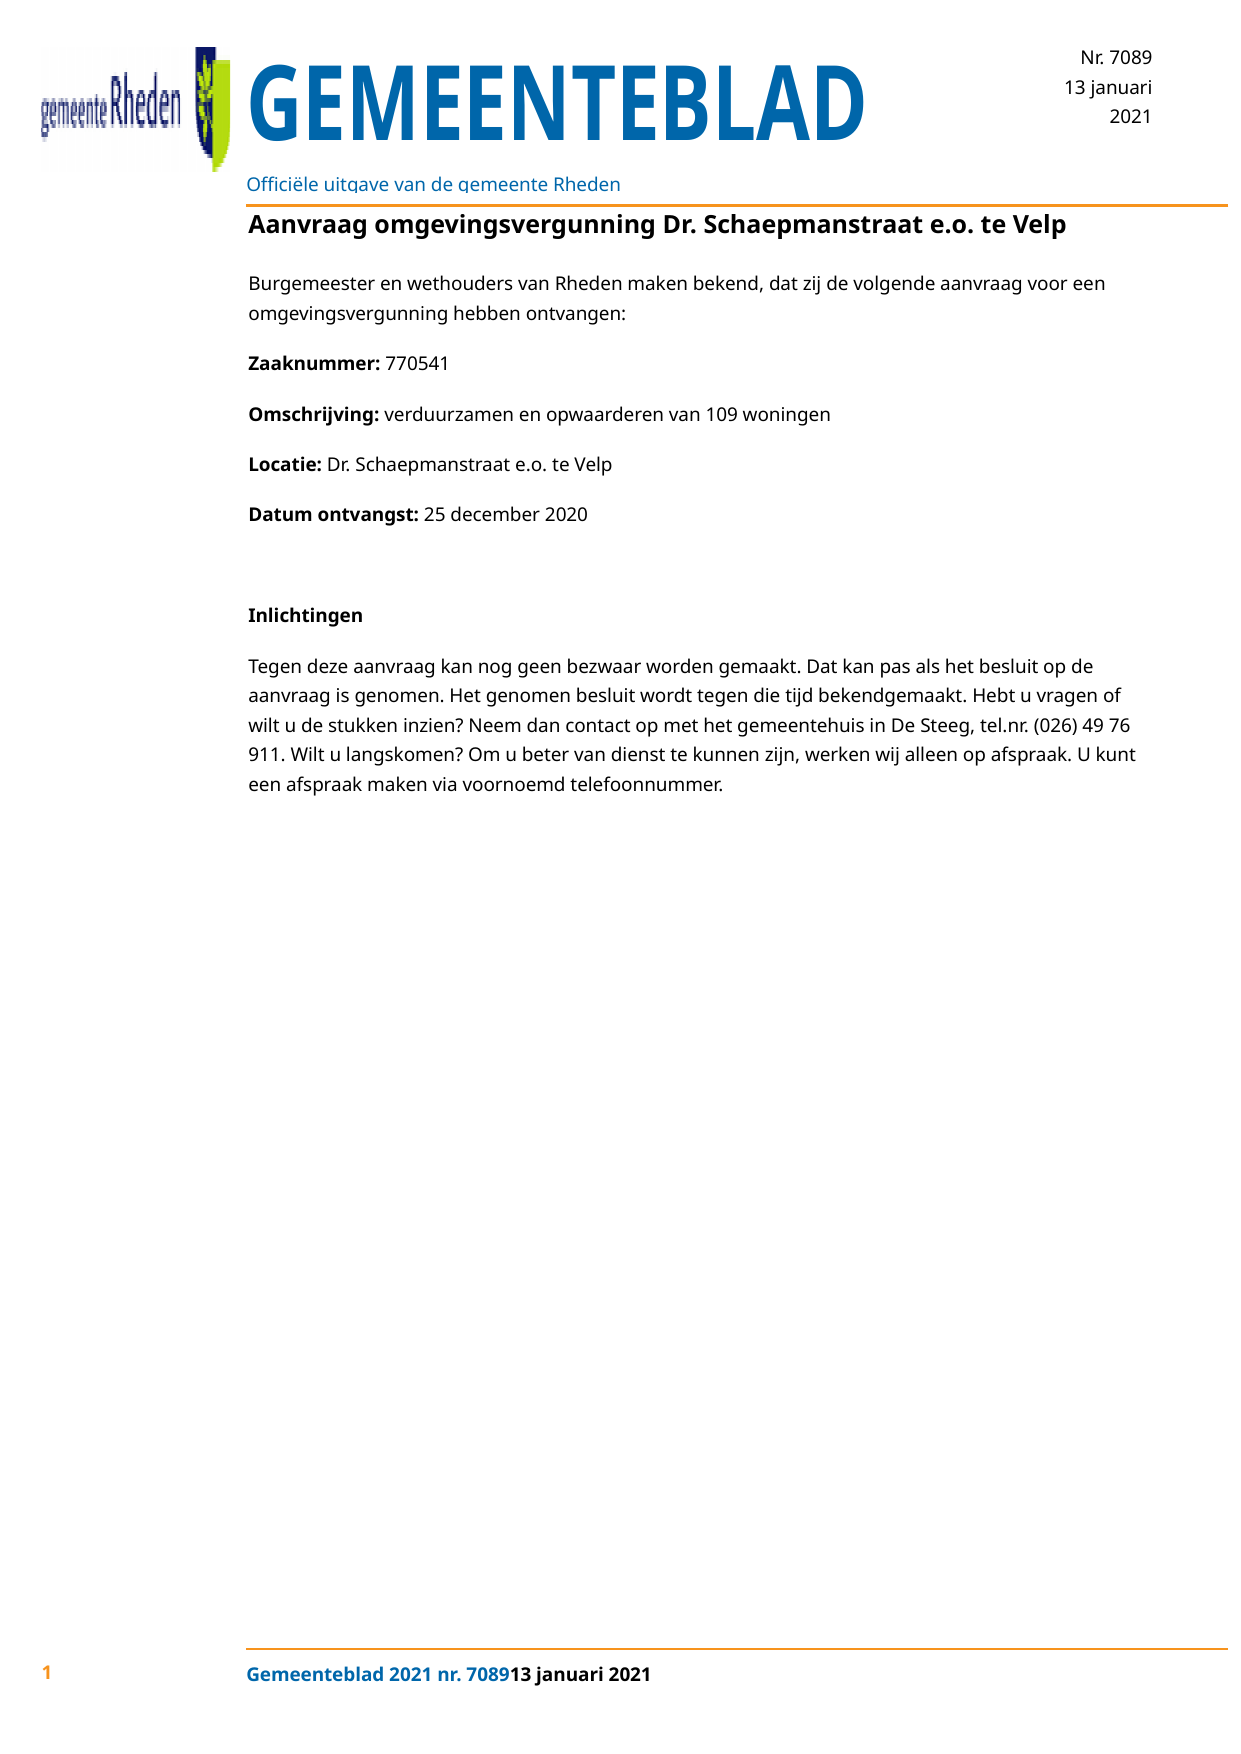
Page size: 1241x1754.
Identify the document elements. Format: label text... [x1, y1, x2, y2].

text Datum ontvangst: 25 december 2020 [248, 502, 1152, 527]
picture [41, 47, 231, 172]
text Aanvraag omgevingsvergunning Dr. Schaepmanstraat e.o. te Velp [248, 207, 1152, 241]
text Burgemeester en wethouders van Rheden maken bekend, dat zij de volgende aanvraag voor een omgevingsvergunning hebben ontvangen: [248, 270, 1152, 326]
text Locatie: Dr. Schaepmanstraat e.o. te Velp [248, 451, 1152, 477]
text Tegen deze aanvraag kan nog geen bezwaar worden gemaakt. Dat kan pas als het besluit op de aanvraag is genomen. Het genomen besluit wordt tegen die tijd bekendgemaakt. Hebt u vragen of wilt u de stukken inzien? Neem dan contact op met het gemeentehuis in De Steeg, tel.nr. (026) 49 76 911. Wilt u langskomen? Om u beter van dienst te kunnen zijn, werken wij alleen op afspraak. U kunt een afspraak maken via voornoemd telefoonnummer. [248, 653, 1152, 797]
text Inlichtingen [248, 602, 1152, 628]
text Omschrijving: verduurzamen en opwaarderen van 109 woningen [248, 401, 1152, 426]
text Zaaknummer: 770541 [248, 350, 1152, 376]
